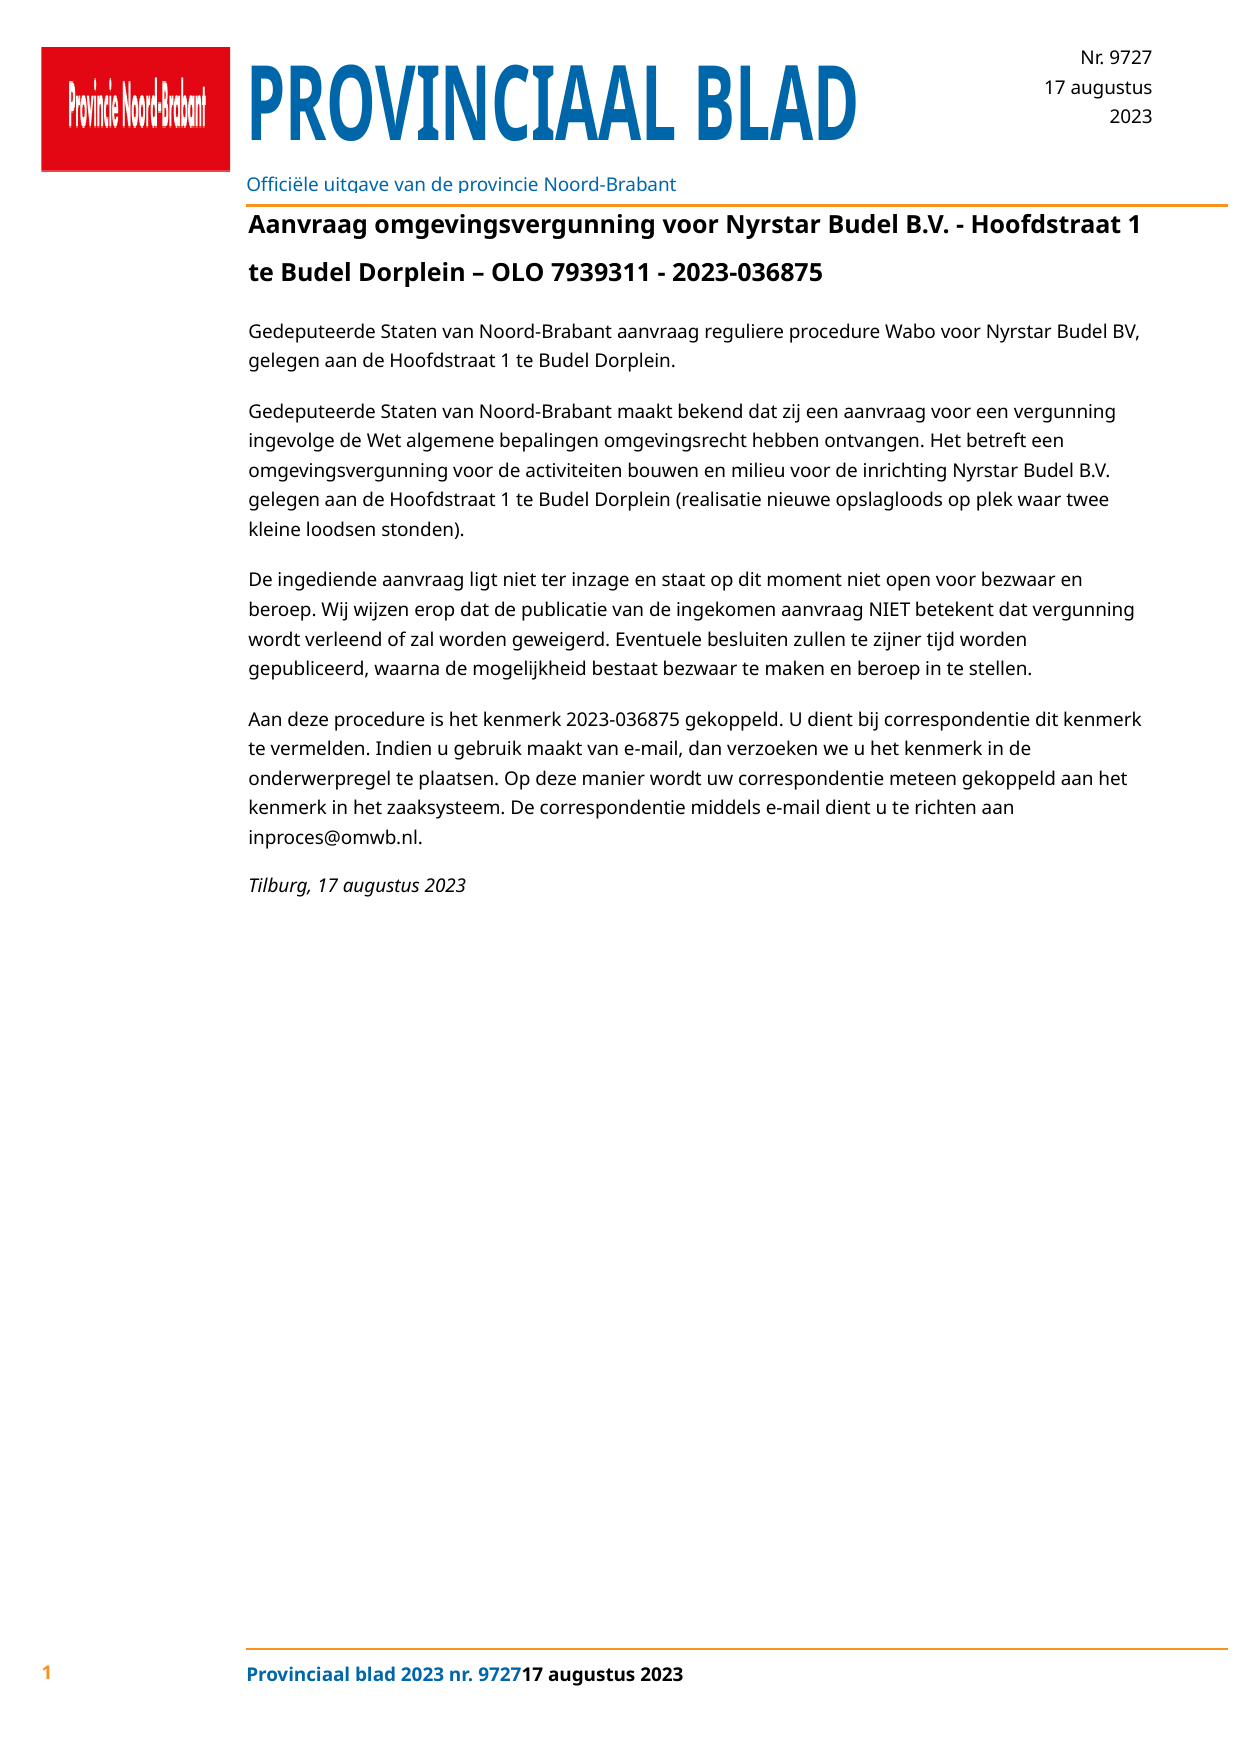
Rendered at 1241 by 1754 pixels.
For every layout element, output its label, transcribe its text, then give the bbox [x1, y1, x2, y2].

text Gedeputeerde Staten van Noord-Brabant aanvraag reguliere procedure Wabo voor Nyrstar Budel BV, gelegen aan de Hoofdstraat 1 te Budel Dorplein. [248, 318, 1152, 373]
text De ingediende aanvraag ligt niet ter inzage en staat op dit moment niet open voor bezwaar en beroep. Wij wijzen erop dat de publicatie van de ingekomen aanvraag NIET betekent dat vergunning wordt verleend of zal worden geweigerd. Eventuele besluiten zullen te zijner tijd worden gepubliceerd, waarna de mogelijkheid bestaat bezwaar te maken en beroep in te stellen. [248, 567, 1152, 681]
text Aanvraag omgevingsvergunning voor Nyrstar Budel B.V. - Hoofdstraat 1 te Budel Dorplein – OLO 7939311 - 2023-036875 [248, 207, 1152, 288]
text Gedeputeerde Staten van Noord-Brabant maakt bekend dat zij een aanvraag voor een vergunning ingevolge de Wet algemene bepalingen omgevingsrecht hebben ontvangen. Het betreft een omgevingsvergunning voor de activiteiten bouwen en milieu voor de inrichting Nyrstar Budel B.V. gelegen aan de Hoofdstraat 1 te Budel Dorplein (realisatie nieuwe opslagloods op plek waar twee kleine loodsen stonden). [248, 398, 1152, 542]
picture [41, 47, 231, 172]
text Aan deze procedure is het kenmerk 2023-036875 gekoppeld. U dient bij correspondentie dit kenmerk te vermelden. Indien u gebruik maakt van e-mail, dan verzoeken we u het kenmerk in de onderwerpregel te plaatsen. Op deze manier wordt uw correspondentie meteen gekoppeld aan het kenmerk in het zaaksysteem. De correspondentie middels e-mail dient u te richten aan inproces@omwb.nl. [248, 706, 1152, 850]
text Tilburg, 17 augustus 2023 [248, 872, 1152, 898]
